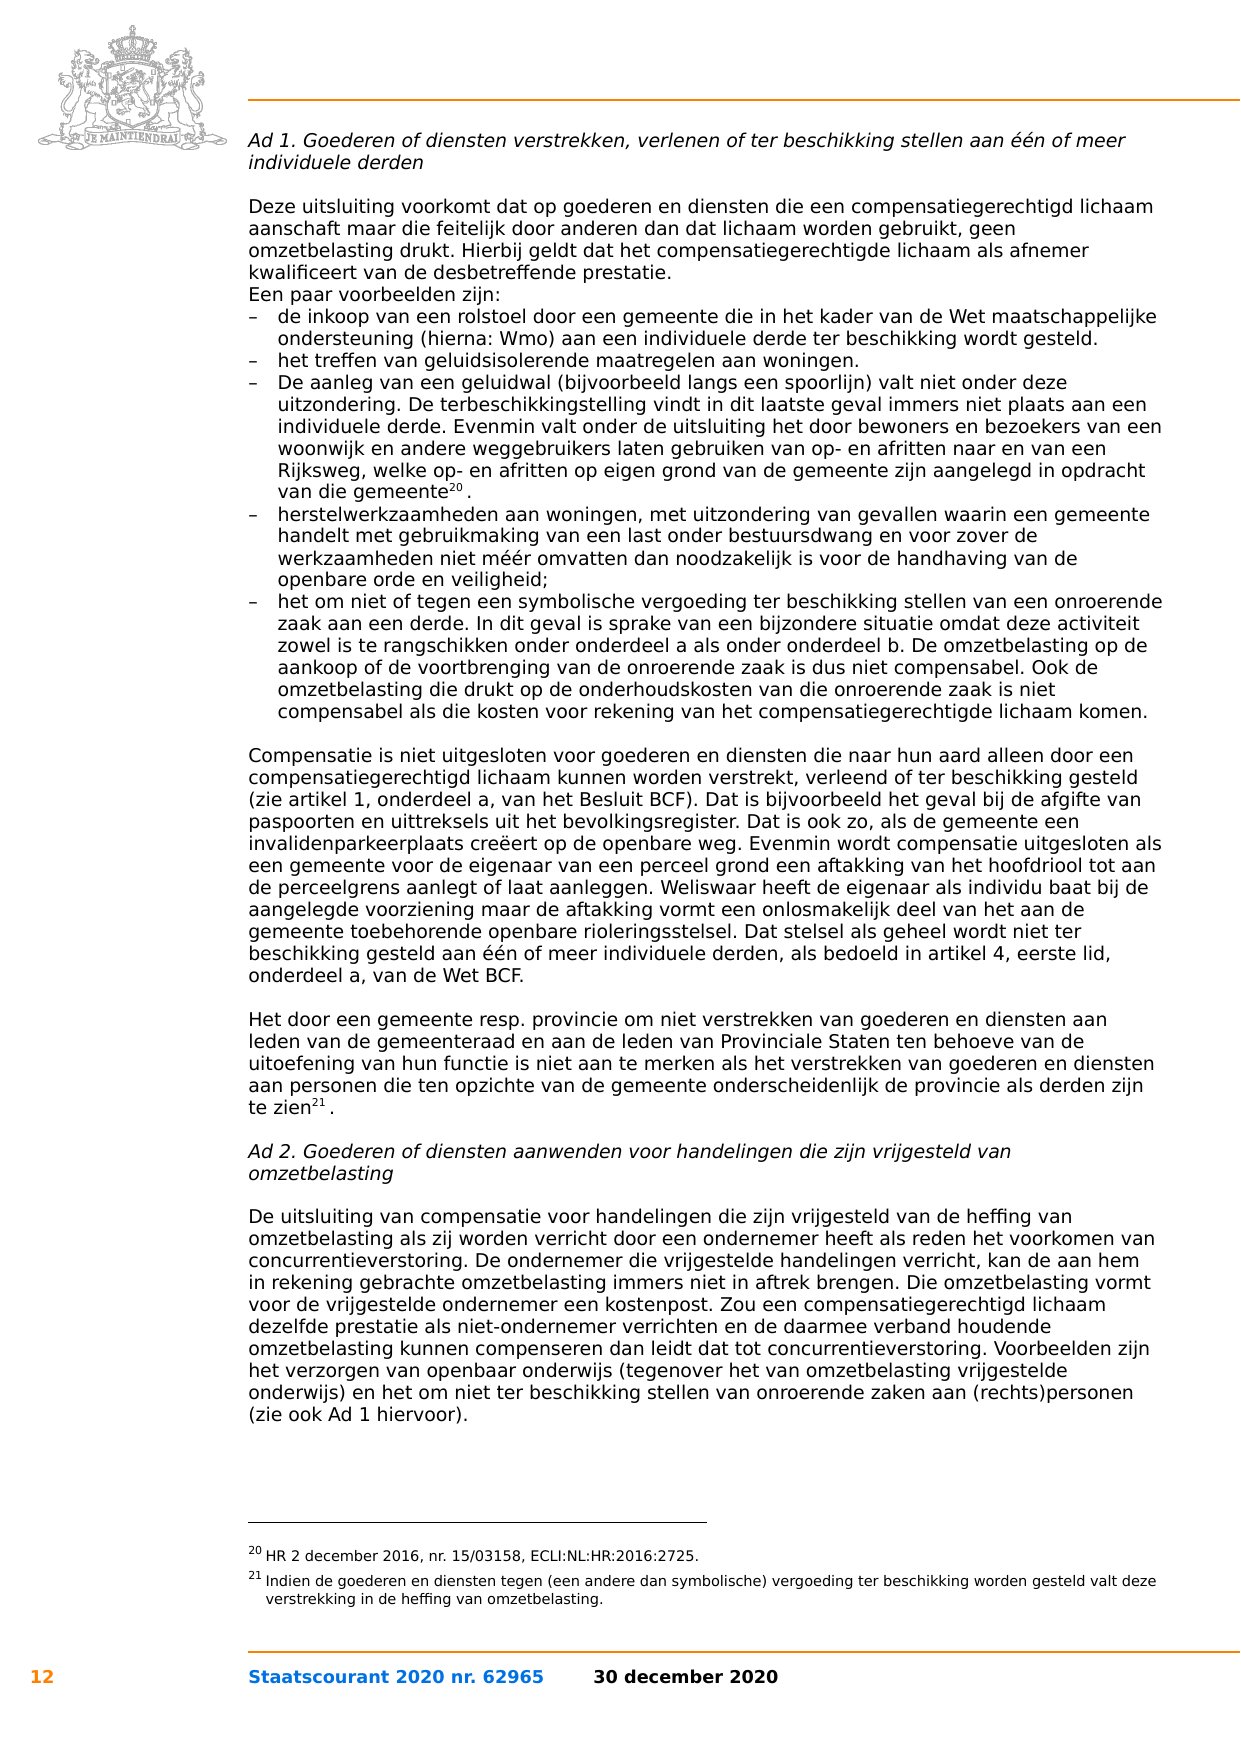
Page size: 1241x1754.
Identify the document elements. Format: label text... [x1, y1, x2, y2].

text Het door een gemeente resp. provincie om niet verstrekken van goederen en diensten aan leden van de gemeenteraad en aan de leden van Provinciale Staten ten behoeve van de uitoefening van hun functie is niet aan te merken als het verstrekken van goederen en diensten aan personen die ten opzichte van de gemeente onderscheidenlijk de provincie als derden zijn te zien. [248, 1009, 1163, 1119]
text HR 2 december 2016, nr. 15/03158, ECLI:NL:HR:2016:2725. [248, 1544, 1163, 1566]
text Ad 1. Goederen of diensten verstrekken, verlenen of ter beschikking stellen aan één of meer individuele derden [248, 130, 1163, 174]
text Ad 2. Goederen of diensten aanwenden voor handelingen die zijn vrijgesteld van omzetbelasting [248, 1141, 1163, 1184]
text – het om niet of tegen een symbolische vergoeding ter beschikking stellen van een onroerende zaak aan een derde. In dit geval is sprake van een bijzondere situatie omdat deze activiteit zowel is te rangschikken onder onderdeel a als onder onderdeel b. De omzetbelasting op de aankoop of de voortbrenging van de onroerende zaak is dus niet compensabel. Ook de omzetbelasting die drukt op de onderhoudskosten van die onroerende zaak is niet compensabel als die kosten voor rekening van het compensatiegerechtigde lichaam komen. [248, 591, 1163, 723]
text De uitsluiting van compensatie voor handelingen die zijn vrijgesteld van de heffing van omzetbelasting als zij worden verricht door een ondernemer heeft als reden het voorkomen van concurrentieverstoring. De ondernemer die vrijgestelde handelingen verricht, kan de aan hem in rekening gebrachte omzetbelasting immers niet in aftrek brengen. Die omzetbelasting vormt voor de vrijgestelde ondernemer een kostenpost. Zou een compensatiegerechtigd lichaam dezelfde prestatie als niet-ondernemer verrichten en de daarmee verband houdende omzetbelasting kunnen compenseren dan leidt dat tot concurrentieverstoring. Voorbeelden zijn het verzorgen van openbaar onderwijs (tegenover het van omzetbelasting vrijgestelde onderwijs) en het om niet ter beschikking stellen van onroerende zaken aan (rechts)personen (zie ook Ad 1 hiervoor). [248, 1206, 1163, 1426]
text Een paar voorbeelden zijn: [248, 284, 1163, 306]
picture [38, 25, 227, 150]
text – de inkoop van een rolstoel door een gemeente die in het kader van de Wet maatschappelijke ondersteuning (hierna: Wmo) aan een individuele derde ter beschikking wordt gesteld. [248, 306, 1163, 349]
text Indien de goederen en diensten tegen (een andere dan symbolische) vergoeding ter beschikking worden gesteld valt deze verstrekking in de heffing van omzetbelasting. [248, 1569, 1163, 1608]
text – herstelwerkzaamheden aan woningen, met uitzondering van gevallen waarin een gemeente handelt met gebruikmaking van een last onder bestuursdwang en voor zover de werkzaamheden niet méér omvatten dan noodzakelijk is voor de handhaving van de openbare orde en veiligheid; [248, 503, 1163, 591]
text – het treffen van geluidsisolerende maatregelen aan woningen. [248, 349, 1163, 372]
text Deze uitsluiting voorkomt dat op goederen en diensten die een compensatiegerechtigd lichaam aanschaft maar die feitelijk door anderen dan dat lichaam worden gebruikt, geen omzetbelasting drukt. Hierbij geldt dat het compensatiegerechtigde lichaam als afnemer kwalificeert van de desbetreffende prestatie. [248, 196, 1163, 284]
text – De aanleg van een geluidwal (bijvoorbeeld langs een spoorlijn) valt niet onder deze uitzondering. De terbeschikkingstelling vindt in dit laatste geval immers niet plaats aan een individuele derde. Evenmin valt onder de uitsluiting het door bewoners en bezoekers van een woonwijk en andere weggebruikers laten gebruiken van op- en afritten naar en van een Rijksweg, welke op- en afritten op eigen grond van de gemeente zijn aangelegd in opdracht van die gemeente. [248, 372, 1163, 503]
text Compensatie is niet uitgesloten voor goederen en diensten die naar hun aard alleen door een compensatiegerechtigd lichaam kunnen worden verstrekt, verleend of ter beschikking gesteld (zie artikel 1, onderdeel a, van het Besluit BCF). Dat is bijvoorbeeld het geval bij de afgifte van paspoorten en uittreksels uit het bevolkingsregister. Dat is ook zo, als de gemeente een invalidenparkeerplaats creëert op de openbare weg. Evenmin wordt compensatie uitgesloten als een gemeente voor de eigenaar van een perceel grond een aftakking van het hoofdriool tot aan de perceelgrens aanlegt of laat aanleggen. Weliswaar heeft de eigenaar als individu baat bij de aangelegde voorziening maar de aftakking vormt een onlosmakelijk deel van het aan de gemeente toebehorende openbare rioleringsstelsel. Dat stelsel als geheel wordt niet ter beschikking gesteld aan één of meer individuele derden, als bedoeld in artikel 4, eerste lid, onderdeel a, van de Wet BCF. [248, 745, 1163, 987]
